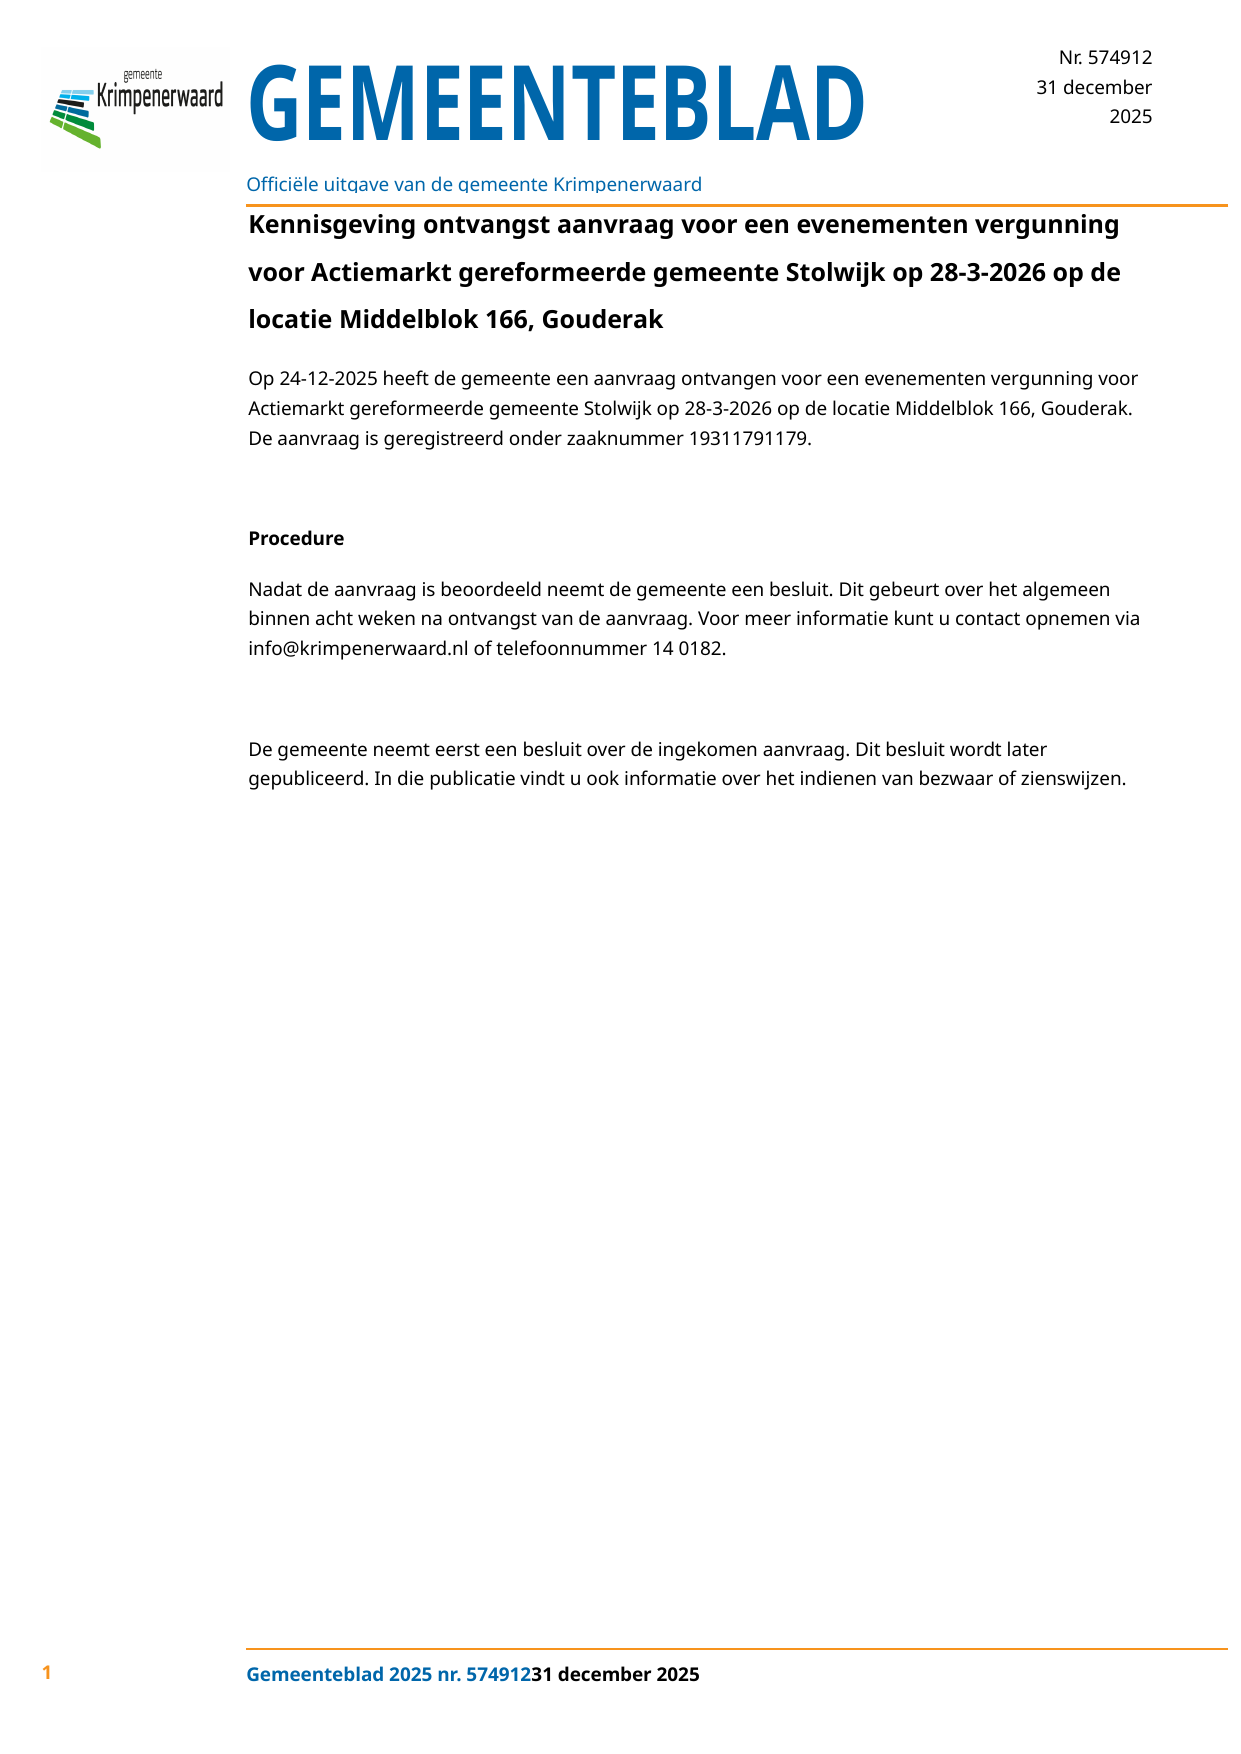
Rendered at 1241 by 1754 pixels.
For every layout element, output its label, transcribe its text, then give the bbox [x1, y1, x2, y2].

text Procedure [248, 526, 1152, 551]
text Kennisgeving ontvangst aanvraag voor een evenementen vergunning voor Actiemarkt gereformeerde gemeente Stolwijk op 28-3-2026 op de locatie Middelblok 166, Gouderak [248, 207, 1152, 336]
text Op 24-12-2025 heeft de gemeente een aanvraag ontvangen voor een evenementen vergunning voor Actiemarkt gereformeerde gemeente Stolwijk op 28-3-2026 op de locatie Middelblok 166, Gouderak. De aanvraag is geregistreerd onder zaaknummer 19311791179. [248, 366, 1152, 450]
text De gemeente neemt eerst een besluit over de ingekomen aanvraag. Dit besluit wordt later gepubliceerd. In die publicatie vindt u ook informatie over het indienen van bezwaar of zienswijzen. [248, 736, 1152, 791]
picture [41, 47, 231, 172]
text Nadat de aanvraag is beoordeeld neemt de gemeente een besluit. Dit gebeurt over het algemeen binnen acht weken na ontvangst van de aanvraag. Voor meer informatie kunt u contact opnemen via info@krimpenerwaard.nl of telefoonnummer 14 0182. [248, 576, 1152, 661]
